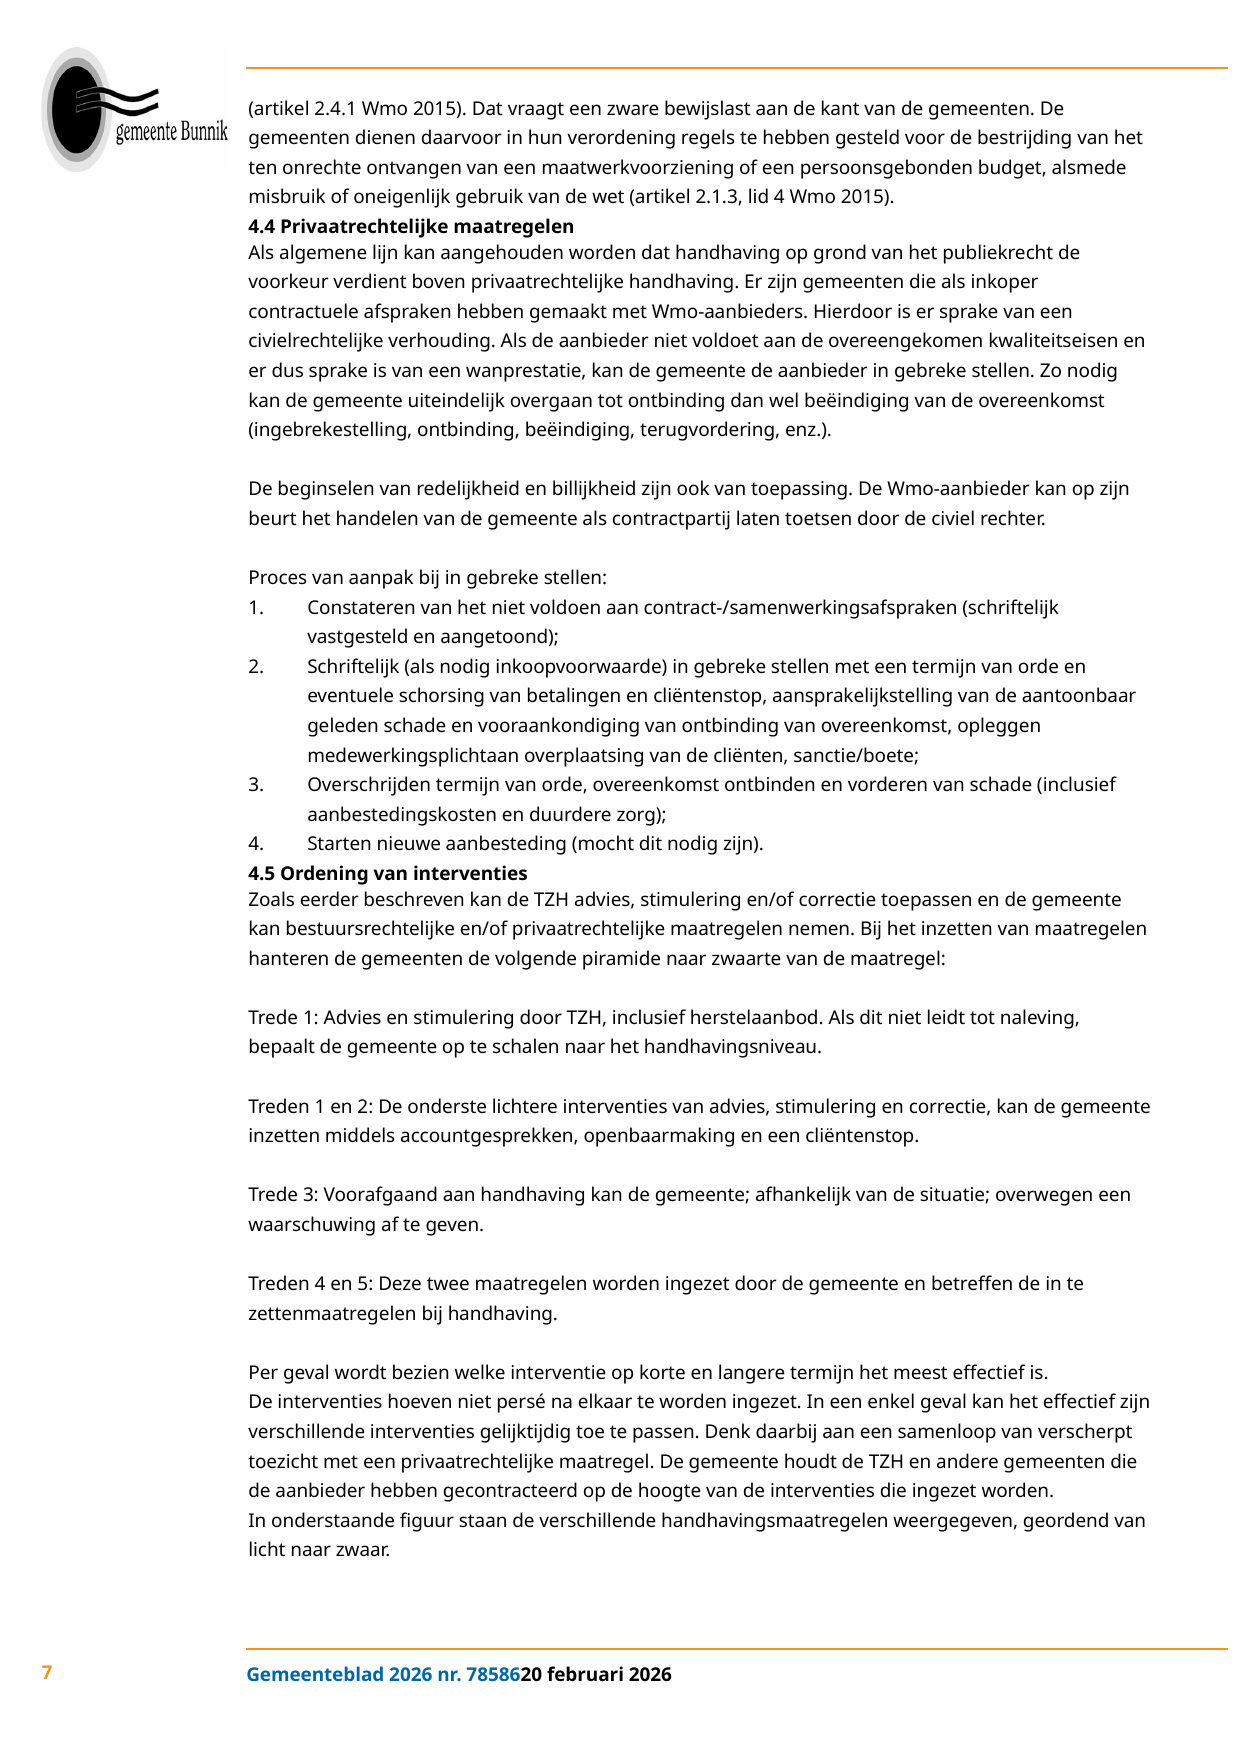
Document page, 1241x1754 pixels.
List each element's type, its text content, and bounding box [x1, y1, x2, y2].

text De beginselen van redelijkheid en billijkheid zijn ook van toepassing. De Wmo-aanbieder kan op zijn beurt het handelen van de gemeente als contractpartij laten toetsen door de civiel rechter. [248, 476, 1152, 531]
list Schriftelijk (als nodig inkoopvoorwaarde) in gebreke stellen met een termijn van orde en eventuele schorsing van betalingen en cliëntenstop, aansprakelijkstelling van de aantoonbaar geleden schade en vooraankondiging van ontbinding van overeenkomst, opleggen medewerkingsplichtaan overplaatsing van de cliënten, sanctie/boete; [248, 653, 1152, 767]
list Overschrijden termijn van orde, overeenkomst ontbinden en vorderen van schade (inclusief aanbestedingskosten en duurdere zorg); [248, 771, 1152, 827]
text Treden 4 en 5: Deze twee maatregelen worden ingezet door de gemeente en betreffen de in te zettenmaatregelen bij handhaving. [248, 1270, 1152, 1326]
text Treden 1 en 2: De onderste lichtere interventies van advies, stimulering en correctie, kan de gemeente inzetten middels accountgesprekken, openbaarmaking en een cliëntenstop. [248, 1093, 1152, 1148]
text Trede 3: Voorafgaand aan handhaving kan de gemeente; afhankelijk van de situatie; overwegen een waarschuwing af te geven. [248, 1182, 1152, 1237]
picture [41, 47, 231, 172]
text 4.4 Privaatrechtelijke maatregelen [248, 213, 1152, 239]
text Proces van aanpak bij in gebreke stellen: [248, 564, 1152, 590]
list Starten nieuwe aanbesteding (mocht dit nodig zijn). [248, 831, 1152, 856]
text Trede 1: Advies en stimulering door TZH, inclusief herstelaanbod. Als dit niet leidt tot naleving, bepaalt de gemeente op te schalen naar het handhavingsniveau. [248, 1004, 1152, 1059]
text De interventies hoeven niet persé na elkaar te worden ingezet. In een enkel geval kan het effectief zijn verschillende interventies gelijktijdig toe te passen. Denk daarbij aan een samenloop van verscherpt toezicht met een privaatrechtelijke maatregel. De gemeente houdt de TZH en andere gemeenten die de aanbieder hebben gecontracteerd op de hoogte van de interventies die ingezet worden. [248, 1389, 1152, 1503]
text 4.5 Ordening van interventies [248, 860, 1152, 886]
text Als algemene lijn kan aangehouden worden dat handhaving op grond van het publiekrecht de voorkeur verdient boven privaatrechtelijke handhaving. Er zijn gemeenten die als inkoper contractuele afspraken hebben gemaakt met Wmo-aanbieders. Hierdoor is er sprake van een civielrechtelijke verhouding. Als de aanbieder niet voldoet aan de overeengekomen kwaliteitseisen en er dus sprake is van een wanprestatie, kan de gemeente de aanbieder in gebreke stellen. Zo nodig kan de gemeente uiteindelijk overgaan tot ontbinding dan wel beëindiging van de overeenkomst (ingebrekestelling, ontbinding, beëindiging, terugvordering, enz.). [248, 239, 1152, 442]
text (artikel 2.4.1 Wmo 2015). Dat vraagt een zware bewijslast aan de kant van de gemeenten. De gemeenten dienen daarvoor in hun verordening regels te hebben gesteld voor de bestrijding van het ten onrechte ontvangen van een maatwerkvoorziening of een persoonsgebonden budget, alsmede misbruik of oneigenlijk gebruik van de wet (artikel 2.1.3, lid 4 Wmo 2015). [248, 95, 1152, 209]
text Zoals eerder beschreven kan de TZH advies, stimulering en/of correctie toepassen en de gemeente kan bestuursrechtelijke en/of privaatrechtelijke maatregelen nemen. Bij het inzetten van maatregelen hanteren de gemeenten de volgende piramide naar zwaarte van de maatregel: [248, 886, 1152, 971]
list Constateren van het niet voldoen aan contract-/samenwerkingsafspraken (schriftelijk vastgesteld en aangetoond); [248, 594, 1152, 649]
text Per geval wordt bezien welke interventie op korte en langere termijn het meest effectief is. [248, 1359, 1152, 1385]
text In onderstaande figuur staan de verschillende handhavingsmaatregelen weergegeven, geordend van licht naar zwaar. [248, 1507, 1152, 1562]
